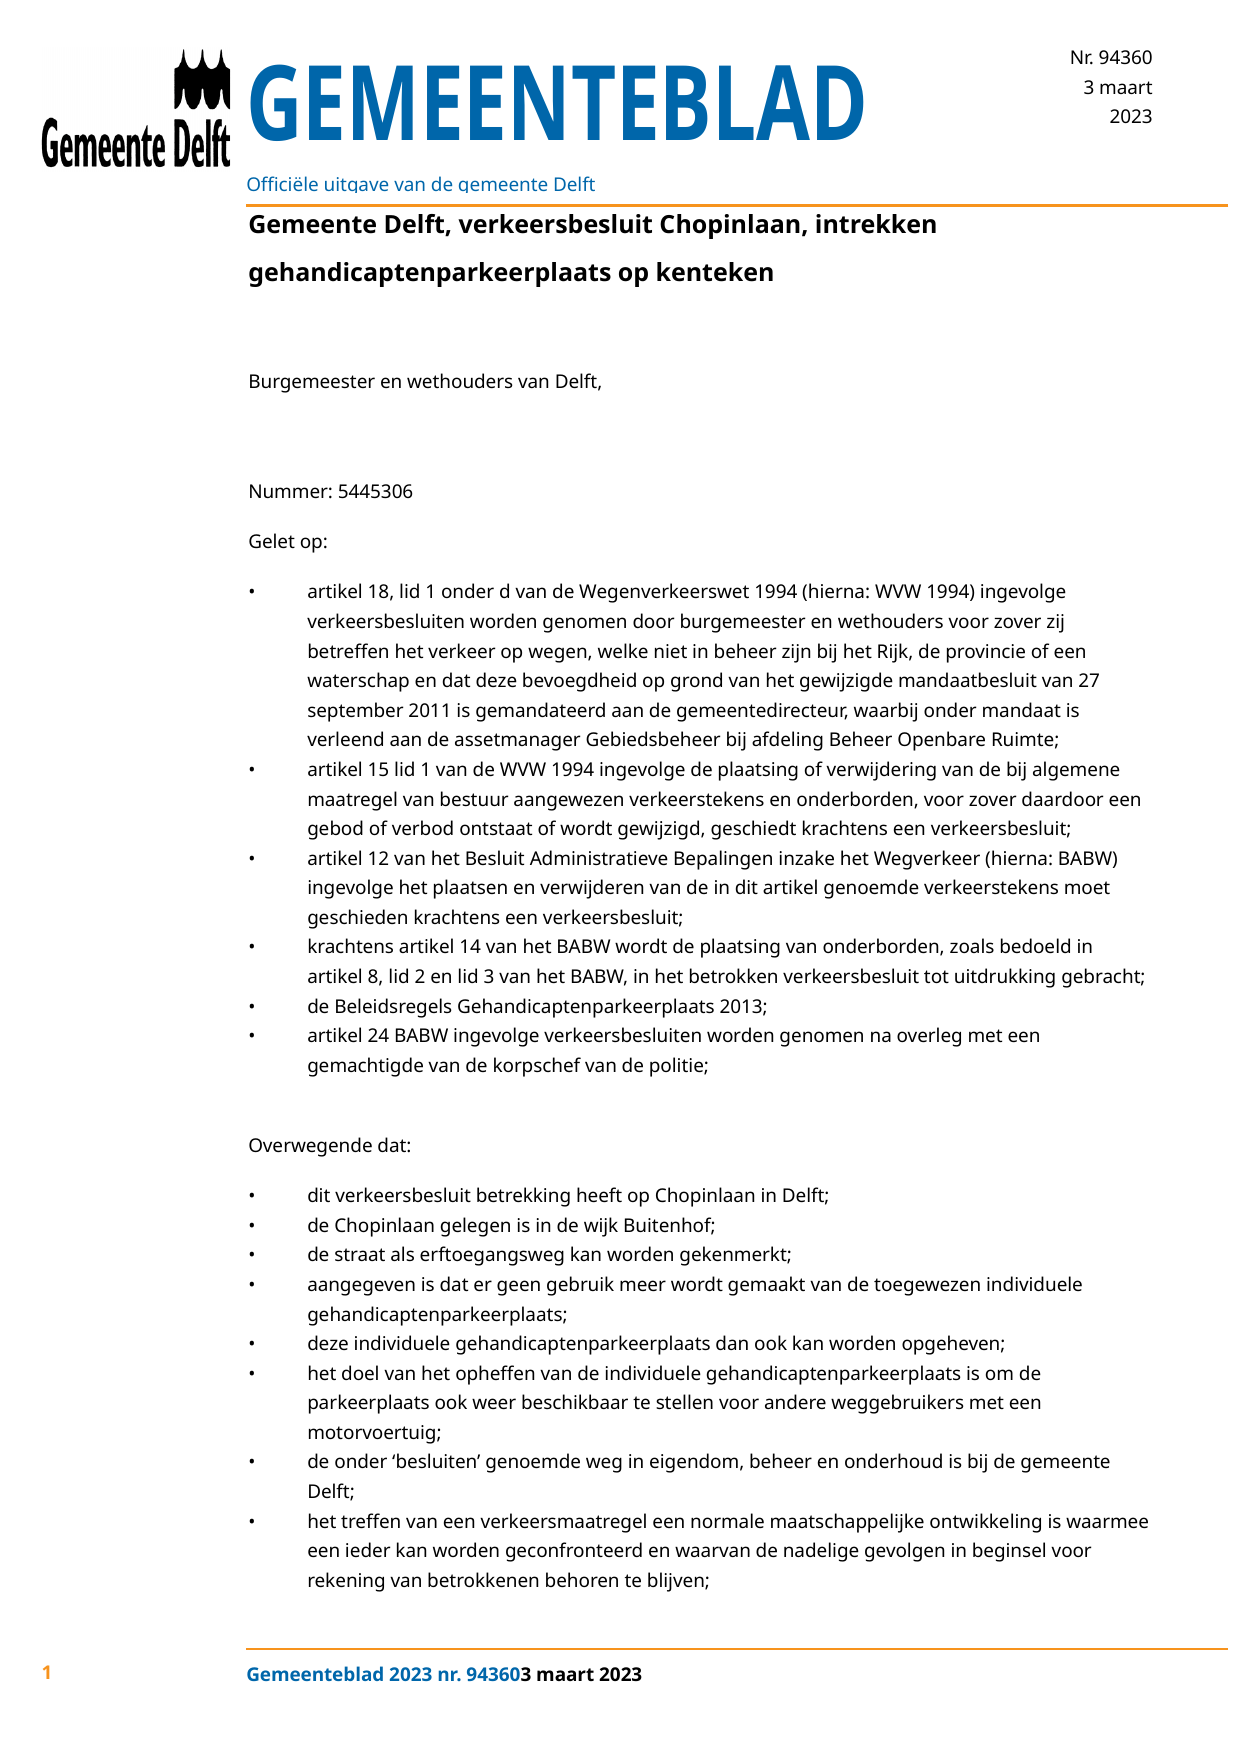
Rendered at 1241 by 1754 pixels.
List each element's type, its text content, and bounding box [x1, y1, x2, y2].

picture [41, 47, 231, 172]
text Burgemeester en wethouders van Delft, [248, 368, 1152, 394]
list de straat als erftoegangsweg kan worden gekenmerkt; [248, 1242, 1152, 1267]
list artikel 24 BABW ingevolge verkeersbesluiten worden genomen na overleg met een gemachtigde van de korpschef van de politie; [248, 1022, 1152, 1078]
list de Beleidsregels Gehandicaptenparkeerplaats 2013; [248, 993, 1152, 1018]
list het treffen van een verkeersmaatregel een normale maatschappelijke ontwikkeling is waarmee een ieder kan worden geconfronteerd en waarvan de nadelige gevolgen in beginsel voor rekening van betrokkenen behoren te blijven; [248, 1508, 1152, 1593]
text Gemeente Delft, verkeersbesluit Chopinlaan, intrekken gehandicaptenparkeerplaats op kenteken [248, 207, 1152, 288]
list artikel 15 lid 1 van de WVW 1994 ingevolge de plaatsing of verwijdering van de bij algemene maatregel van bestuur aangewezen verkeerstekens en onderborden, voor zover daardoor een gebod of verbod ontstaat of wordt gewijzigd, geschiedt krachtens een verkeersbesluit; [248, 756, 1152, 841]
text Overwegende dat: [248, 1132, 1152, 1158]
list de onder ‘besluiten’ genoemde weg in eigendom, beheer en onderhoud is bij de gemeente Delft; [248, 1449, 1152, 1504]
list artikel 12 van het Besluit Administratieve Bepalingen inzake het Wegverkeer (hierna: BABW) ingevolge het plaatsen en verwijderen van de in dit artikel genoemde verkeerstekens moet geschieden krachtens een verkeersbesluit; [248, 845, 1152, 930]
list dit verkeersbesluit betrekking heeft op Chopinlaan in Delft; [248, 1182, 1152, 1208]
list artikel 18, lid 1 onder d van de Wegenverkeerswet 1994 (hierna: WVW 1994) ingevolge verkeersbesluiten worden genomen door burgemeester en wethouders voor zover zij betreffen het verkeer op wegen, welke niet in beheer zijn bij het Rijk, de provincie of een waterschap en dat deze bevoegdheid op grond van het gewijzigde mandaatbesluit van 27 september 2011 is gemandateerd aan de gemeentedirecteur, waarbij onder mandaat is verleend aan de assetmanager Gebiedsbeheer bij afdeling Beheer Openbare Ruimte; [248, 579, 1152, 752]
text Nummer: 5445306 [248, 478, 1152, 503]
list aangegeven is dat er geen gebruik meer wordt gemaakt van de toegewezen individuele gehandicaptenparkeerplaats; [248, 1271, 1152, 1326]
list krachtens artikel 14 van het BABW wordt de plaatsing van onderborden, zoals bedoeld in artikel 8, lid 2 en lid 3 van het BABW, in het betrokken verkeersbesluit tot uitdrukking gebracht; [248, 934, 1152, 989]
list het doel van het opheffen van de individuele gehandicaptenparkeerplaats is om de parkeerplaats ook weer beschikbaar te stellen voor andere weggebruikers met een motorvoertuig; [248, 1360, 1152, 1445]
text Gelet op: [248, 528, 1152, 554]
list deze individuele gehandicaptenparkeerplaats dan ook kan worden opgeheven; [248, 1330, 1152, 1356]
list de Chopinlaan gelegen is in de wijk Buitenhof; [248, 1212, 1152, 1238]
